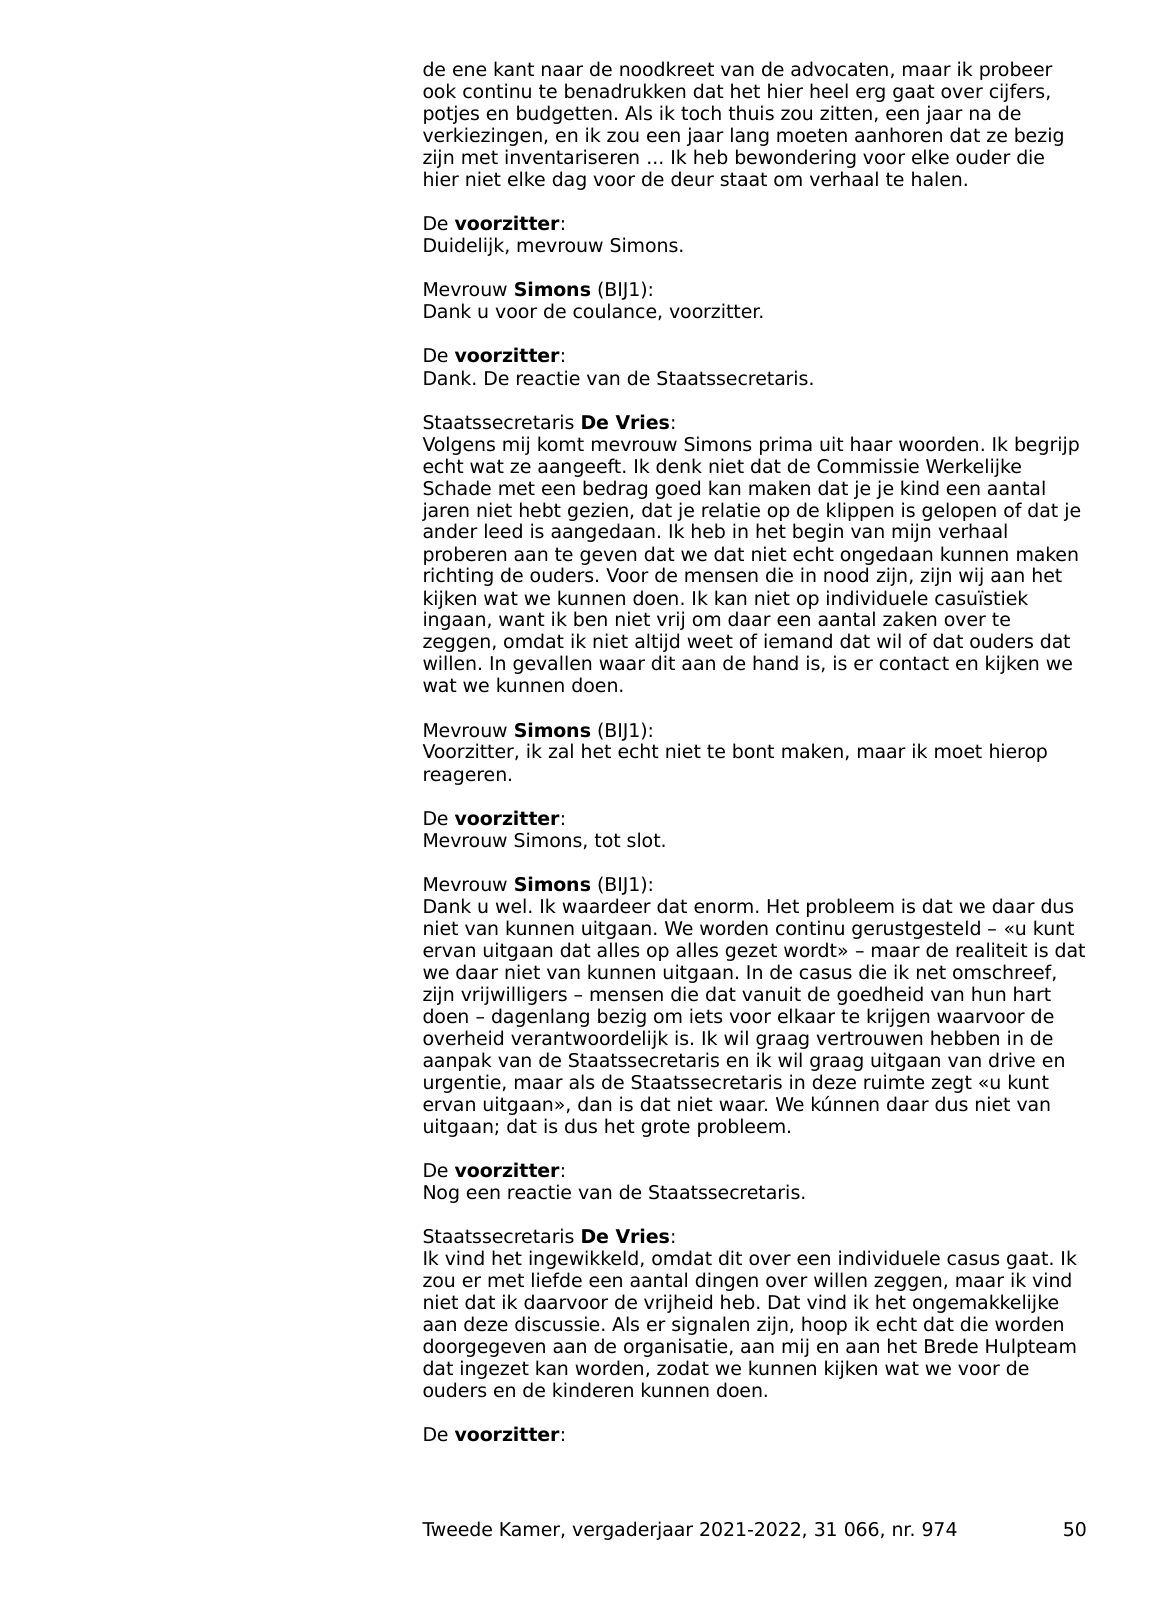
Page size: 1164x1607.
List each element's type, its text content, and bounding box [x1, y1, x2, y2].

text De voorzitter: [422, 1160, 1087, 1182]
text De voorzitter: [422, 345, 1087, 367]
text Dank. De reactie van de Staatssecretaris. [422, 367, 1087, 389]
text Nog een reactie van de Staatssecretaris. [422, 1182, 1087, 1204]
text De voorzitter: [422, 1424, 1087, 1446]
text de ene kant naar de noodkreet van de advocaten, maar ik probeer ook continu te benadrukken dat het hier heel erg gaat over cijfers, potjes en budgetten. Als ik toch thuis zou zitten, een jaar na de verkiezingen, en ik zou een jaar lang moeten aanhoren dat ze bezig zijn met inventariseren ... Ik heb bewondering voor elke ouder die hier niet elke dag voor de deur staat om verhaal te halen. [422, 59, 1087, 191]
text De voorzitter: [422, 808, 1087, 829]
text Mevrouw Simons (BIJ1): [422, 719, 1087, 741]
text Mevrouw Simons, tot slot. [422, 829, 1087, 852]
text Dank u wel. Ik waardeer dat enorm. Het probleem is dat we daar dus niet van kunnen uitgaan. We worden continu gerustgesteld – «u kunt ervan uitgaan dat alles op alles gezet wordt» – maar de realiteit is dat we daar niet van kunnen uitgaan. In de casus die ik net omschreef, zijn vrijwilligers – mensen die dat vanuit de goedheid van hun hart doen – dagenlang bezig om iets voor elkaar te krijgen waarvoor de overheid verantwoordelijk is. Ik wil graag vertrouwen hebben in de aanpak van de Staatssecretaris en ik wil graag uitgaan van drive en urgentie, maar als de Staatssecretaris in deze ruimte zegt «u kunt ervan uitgaan», dan is dat niet waar. We kúnnen daar dus niet van uitgaan; dat is dus het grote probleem. [422, 896, 1087, 1137]
text Ik vind het ingewikkeld, omdat dit over een individuele casus gaat. Ik zou er met liefde een aantal dingen over willen zeggen, maar ik vind niet dat ik daarvoor de vrijheid heb. Dat vind ik het ongemakkelijke aan deze discussie. Als er signalen zijn, hoop ik echt dat die worden doorgegeven aan de organisatie, aan mij en aan het Brede Hulpteam dat ingezet kan worden, zodat we kunnen kijken wat we voor de ouders en de kinderen kunnen doen. [422, 1248, 1087, 1402]
text Volgens mij komt mevrouw Simons prima uit haar woorden. Ik begrijp echt wat ze aangeeft. Ik denk niet dat de Commissie Werkelijke Schade met een bedrag goed kan maken dat je je kind een aantal jaren niet hebt gezien, dat je relatie op de klippen is gelopen of dat je ander leed is aangedaan. Ik heb in het begin van mijn verhaal proberen aan te geven dat we dat niet echt ongedaan kunnen maken richting de ouders. Voor de mensen die in nood zijn, zijn wij aan het kijken wat we kunnen doen. Ik kan niet op individuele casuïstiek ingaan, want ik ben niet vrij om daar een aantal zaken over te zeggen, omdat ik niet altijd weet of iemand dat wil of dat ouders dat willen. In gevallen waar dit aan de hand is, is er contact en kijken we wat we kunnen doen. [422, 433, 1087, 697]
text Mevrouw Simons (BIJ1): [422, 279, 1087, 301]
text Voorzitter, ik zal het echt niet te bont maken, maar ik moet hierop reageren. [422, 741, 1087, 785]
text Mevrouw Simons (BIJ1): [422, 874, 1087, 896]
text De voorzitter: [422, 213, 1087, 235]
text Duidelijk, mevrouw Simons. [422, 235, 1087, 257]
text Staatssecretaris De Vries: [422, 1226, 1087, 1248]
text Staatssecretaris De Vries: [422, 412, 1087, 433]
text Dank u voor de coulance, voorzitter. [422, 301, 1087, 323]
